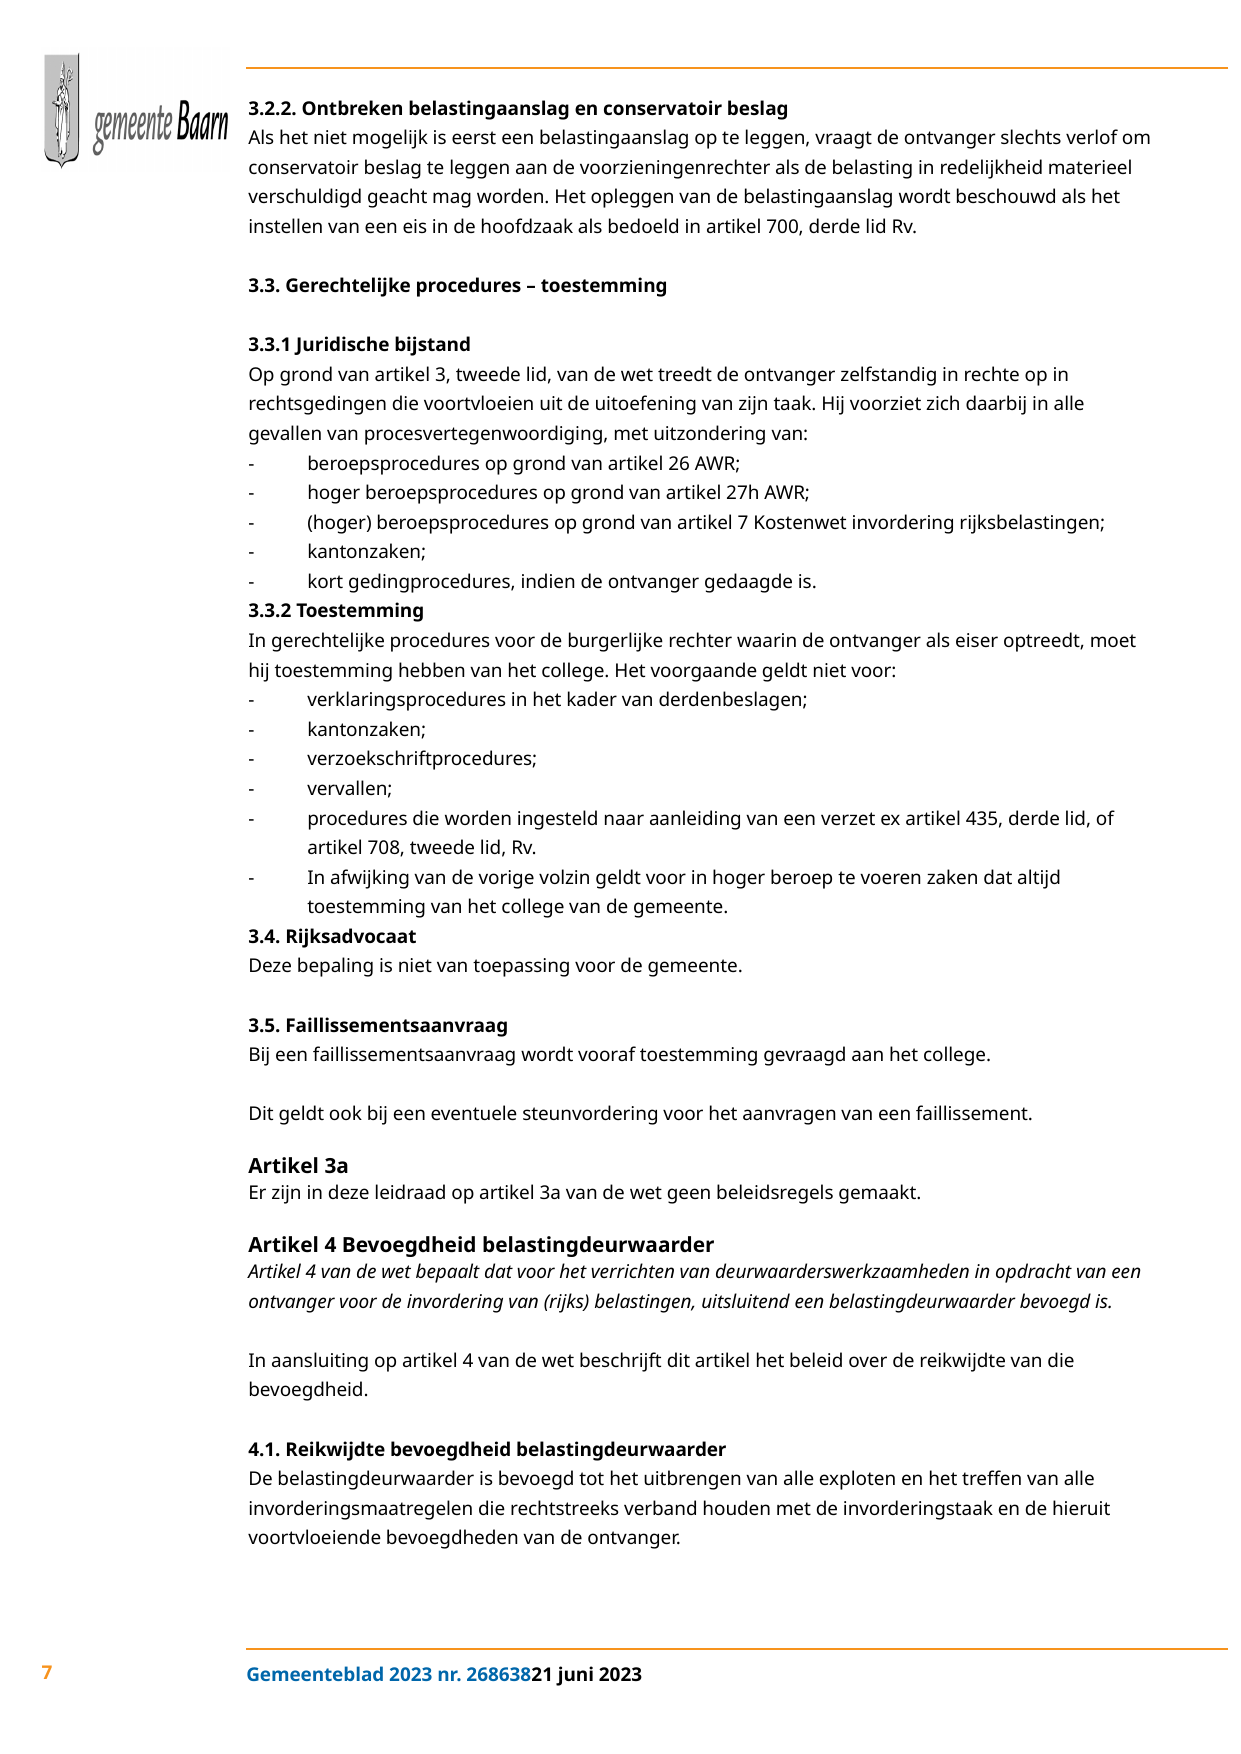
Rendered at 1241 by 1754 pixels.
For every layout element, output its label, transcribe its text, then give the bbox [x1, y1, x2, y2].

list vervallen; [248, 775, 1152, 801]
list hoger beroepsprocedures op grond van artikel 27h AWR; [248, 479, 1152, 505]
text Artikel 4 van de wet bepaalt dat voor het verrichten van deurwaarderswerkzaamheden in opdracht van een ontvanger voor de invordering van (rijks) belastingen, uitsluitend een belastingdeurwaarder bevoegd is. [248, 1258, 1152, 1314]
list In afwijking van de vorige volzin geldt voor in hoger beroep te voeren zaken dat altijd toestemming van het college van de gemeente. [248, 864, 1152, 919]
text Artikel 3a [248, 1151, 1152, 1179]
list kantonzaken; [248, 538, 1152, 564]
picture [41, 47, 231, 172]
text Als het niet mogelijk is eerst een belastingaanslag op te leggen, vraagt de ontvanger slechts verlof om conservatoir beslag te leggen aan de voorzieningenrechter als de belasting in redelijkheid materieel verschuldigd geacht mag worden. Het opleggen van de belastingaanslag wordt beschouwd als het instellen van een eis in de hoofdzaak als bedoeld in artikel 700, derde lid Rv. [248, 124, 1152, 239]
list kort gedingprocedures, indien de ontvanger gedaagde is. [248, 568, 1152, 594]
text 3.3.2 Toestemming [248, 598, 1152, 623]
list (hoger) beroepsprocedures op grond van artikel 7 Kostenwet invordering rijksbelastingen; [248, 509, 1152, 535]
text 3.5. Faillissementsaanvraag [248, 1012, 1152, 1038]
text In aansluiting op artikel 4 van de wet beschrijft dit artikel het beleid over de reikwijdte van die bevoegdheid. [248, 1347, 1152, 1402]
text Dit geldt ook bij een eventuele steunvordering voor het aanvragen van een faillissement. [248, 1101, 1152, 1126]
text 3.4. Rijksadvocaat [248, 923, 1152, 949]
text De belastingdeurwaarder is bevoegd tot het uitbrengen van alle exploten en het treffen van alle invorderingsmaatregelen die rechtstreeks verband houden met de invorderingstaak en de hieruit voortvloeiende bevoegdheden van de ontvanger. [248, 1465, 1152, 1550]
list verzoekschriftprocedures; [248, 746, 1152, 771]
text 3.3. Gerechtelijke procedures – toestemming [248, 272, 1152, 298]
text Deze bepaling is niet van toepassing voor de gemeente. [248, 953, 1152, 978]
text In gerechtelijke procedures voor de burgerlijke rechter waarin de ontvanger als eiser optreedt, moet hij toestemming hebben van het college. Het voorgaande geldt niet voor: [248, 627, 1152, 683]
list procedures die worden ingesteld naar aanleiding van een verzet ex artikel 435, derde lid, of artikel 708, tweede lid, Rv. [248, 805, 1152, 860]
list verklaringsprocedures in het kader van derdenbeslagen; [248, 686, 1152, 712]
list beroepsprocedures op grond van artikel 26 AWR; [248, 450, 1152, 476]
text Artikel 4 Bevoegdheid belastingdeurwaarder [248, 1230, 1152, 1258]
list kantonzaken; [248, 716, 1152, 742]
text 3.3.1 Juridische bijstand [248, 331, 1152, 357]
text Er zijn in deze leidraad op artikel 3a van de wet geen beleidsregels gemaakt. [248, 1179, 1152, 1205]
text Bij een faillissementsaanvraag wordt vooraf toestemming gevraagd aan het college. [248, 1041, 1152, 1067]
text Op grond van artikel 3, tweede lid, van de wet treedt de ontvanger zelfstandig in rechte op in rechtsgedingen die voortvloeien uit de uitoefening van zijn taak. Hij voorziet zich daarbij in alle gevallen van procesvertegenwoordiging, met uitzondering van: [248, 361, 1152, 446]
text 3.2.2. Ontbreken belastingaanslag en conservatoir beslag [248, 95, 1152, 121]
text 4.1. Reikwijdte bevoegdheid belastingdeurwaarder [248, 1436, 1152, 1462]
